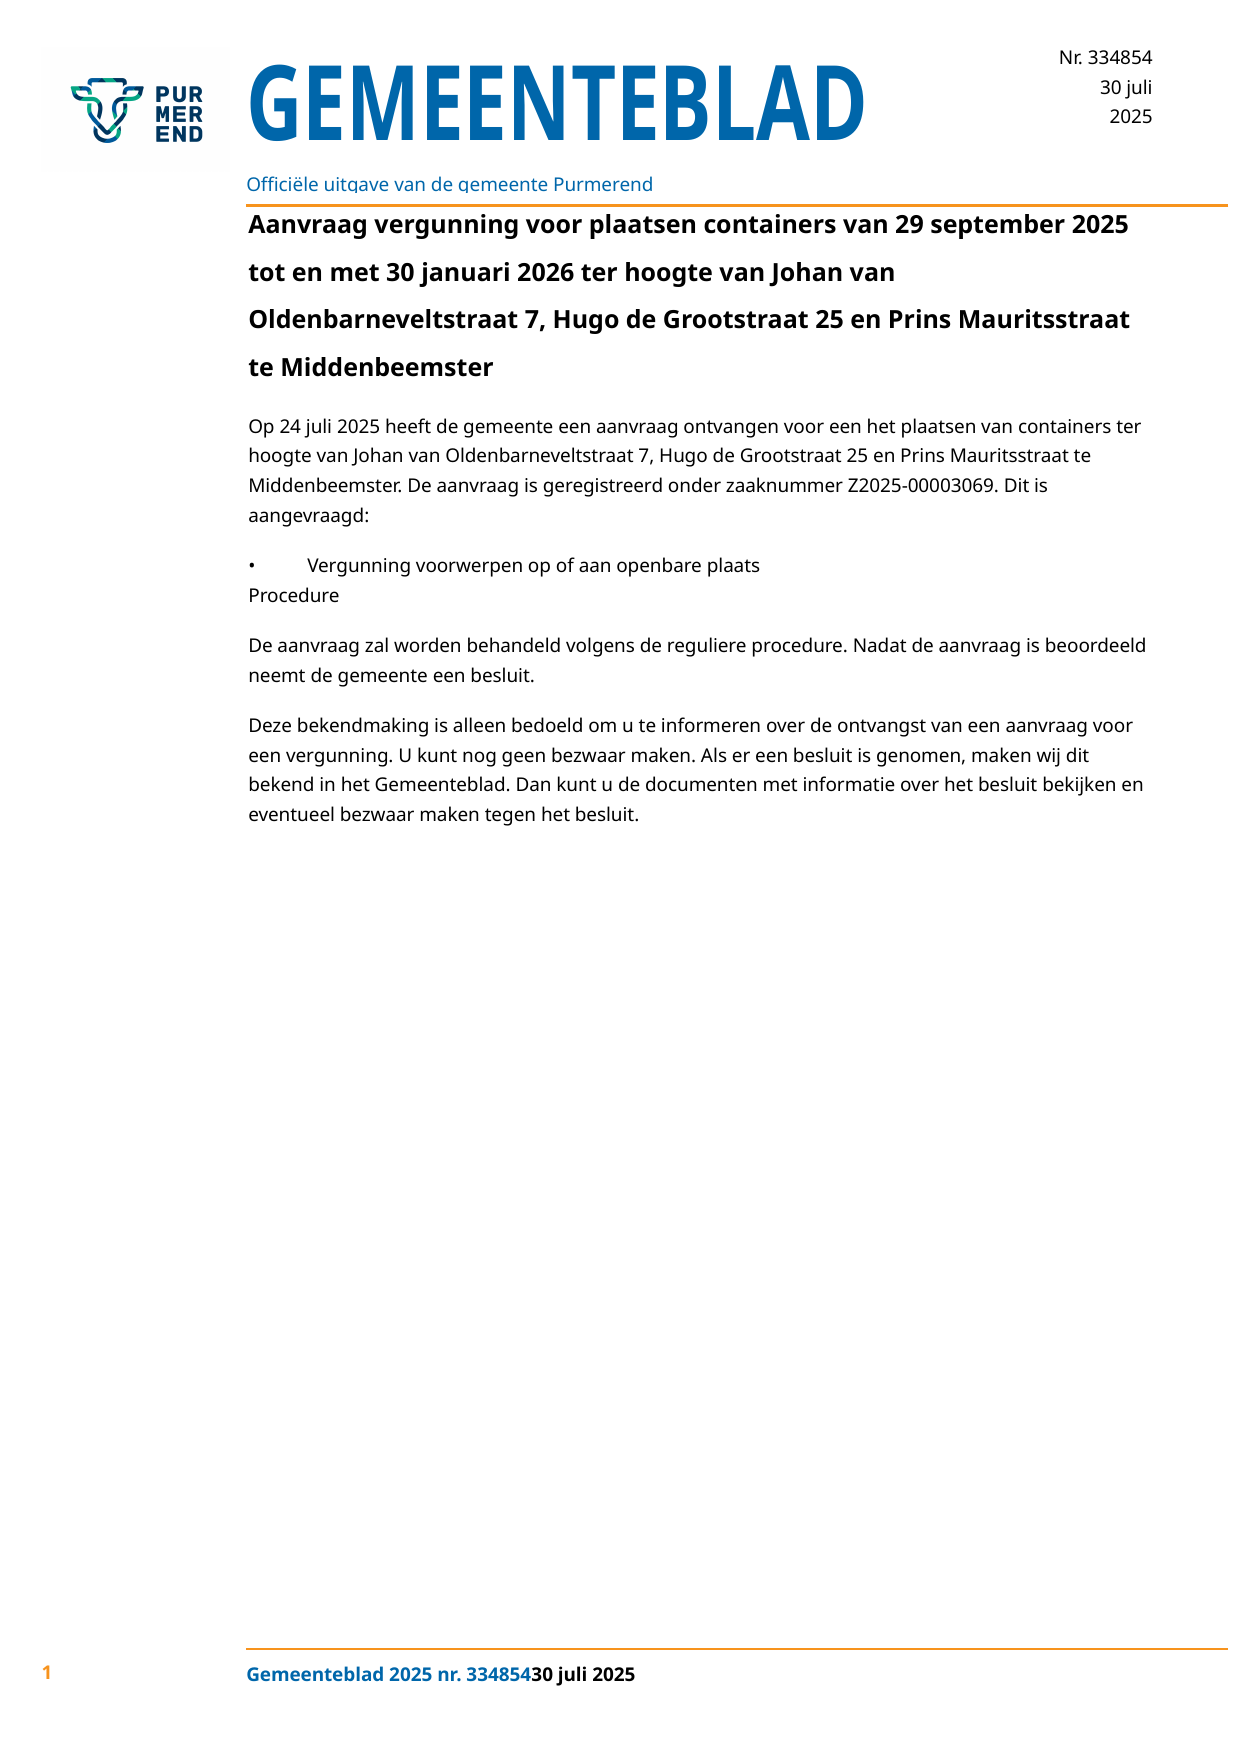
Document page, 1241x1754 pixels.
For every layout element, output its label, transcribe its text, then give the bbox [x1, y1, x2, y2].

list Vergunning voorwerpen op of aan openbare plaats [248, 552, 1152, 578]
text De aanvraag zal worden behandeld volgens de reguliere procedure. Nadat de aanvraag is beoordeeld neemt de gemeente een besluit. [248, 632, 1152, 688]
text Deze bekendmaking is alleen bedoeld om u te informeren over de ontvangst van een aanvraag voor een vergunning. U kunt nog geen bezwaar maken. Als er een besluit is genomen, maken wij dit bekend in het Gemeenteblad. Dan kunt u de documenten met informatie over het besluit bekijken en eventueel bezwaar maken tegen het besluit. [248, 712, 1152, 827]
text Aanvraag vergunning voor plaatsen containers van 29 september 2025 tot en met 30 januari 2026 ter hoogte van Johan van Oldenbarneveltstraat 7, Hugo de Grootstraat 25 en Prins Mauritsstraat te Middenbeemster [248, 207, 1152, 384]
picture [41, 47, 231, 172]
text Procedure [248, 582, 1152, 608]
text Op 24 juli 2025 heeft de gemeente een aanvraag ontvangen voor een het plaatsen van containers ter hoogte van Johan van Oldenbarneveltstraat 7, Hugo de Grootstraat 25 en Prins Mauritsstraat te Middenbeemster. De aanvraag is geregistreerd onder zaaknummer Z2025-00003069. Dit is aangevraagd: [248, 413, 1152, 528]
